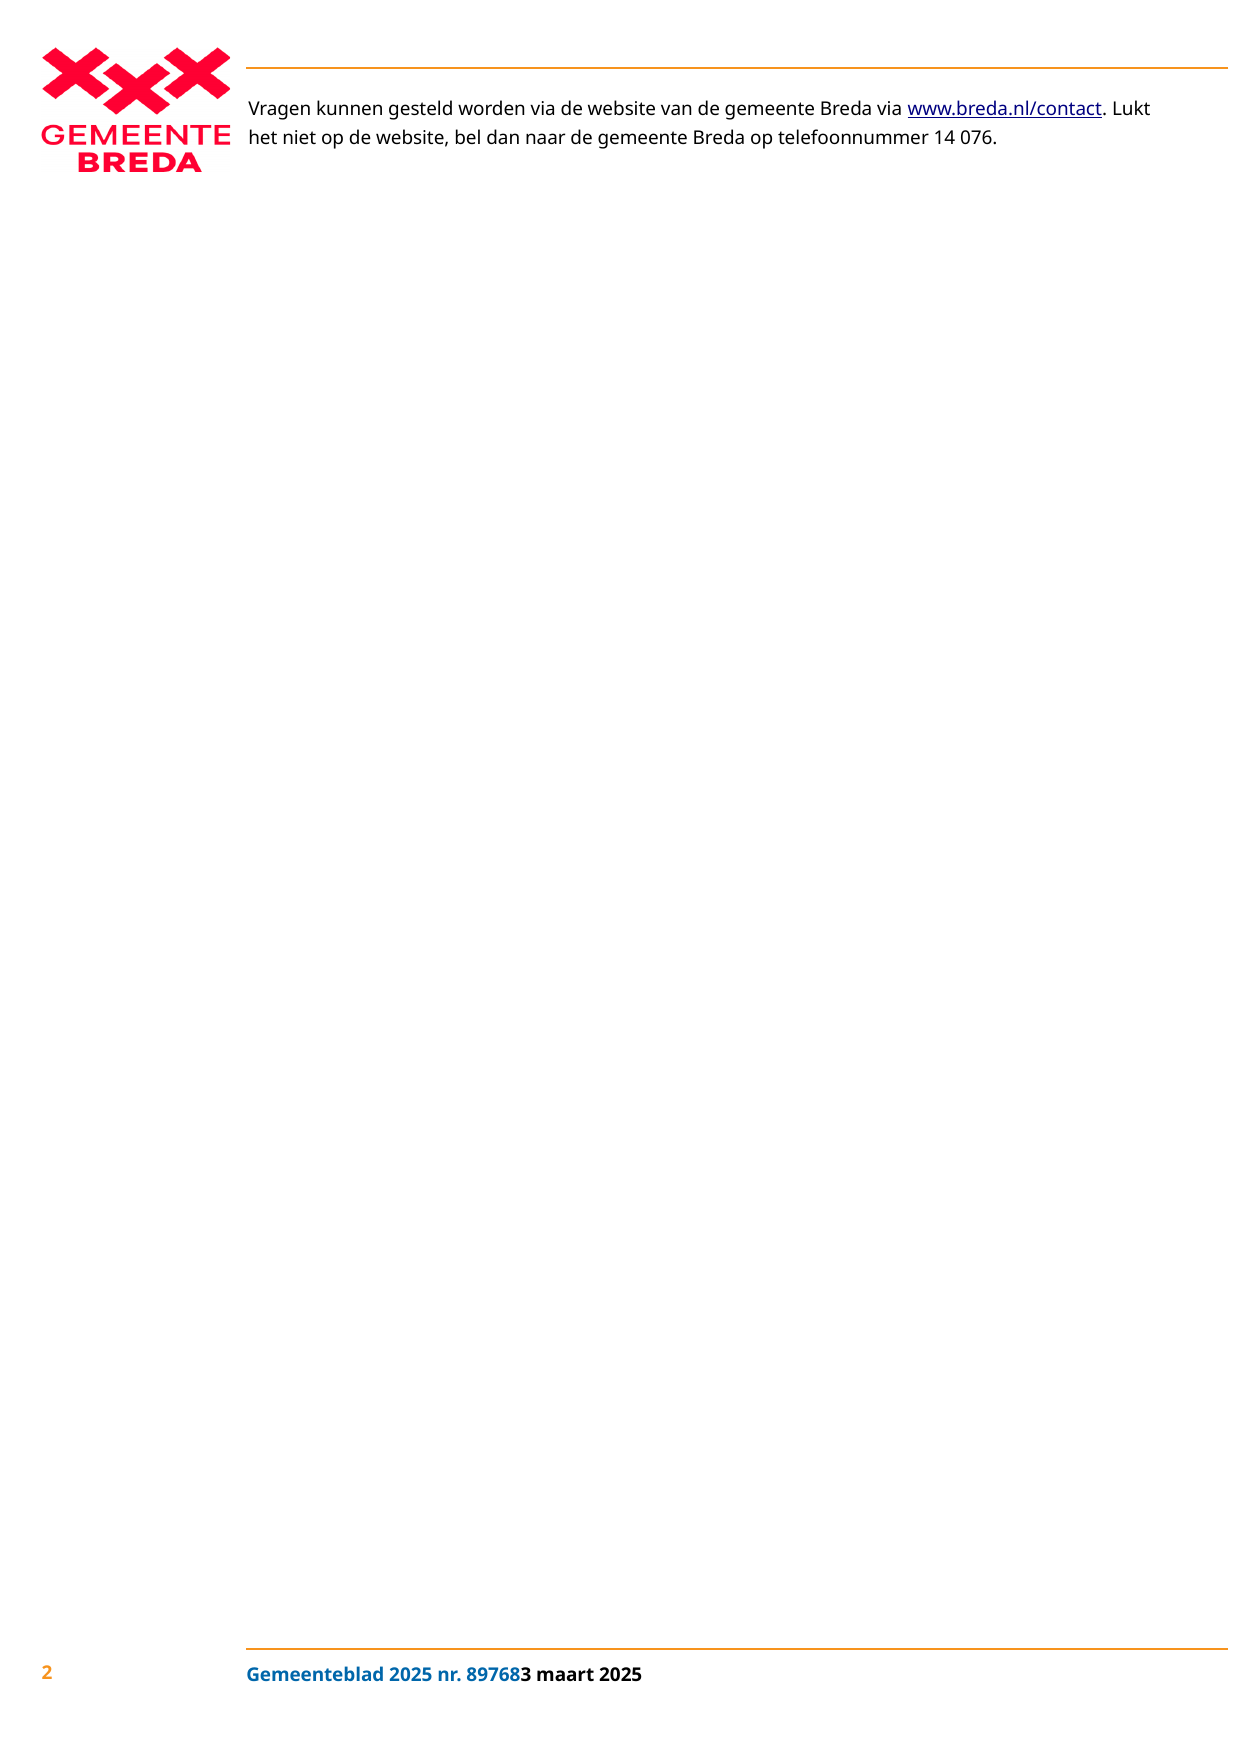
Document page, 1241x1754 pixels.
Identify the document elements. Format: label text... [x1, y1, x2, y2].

text Vragen kunnen gesteld worden via de website van de gemeente Breda via www.breda.nl/contact. Lukt het niet op de website, bel dan naar de gemeente Breda op telefoonnummer 14 076. [248, 95, 1152, 150]
picture [41, 47, 231, 172]
